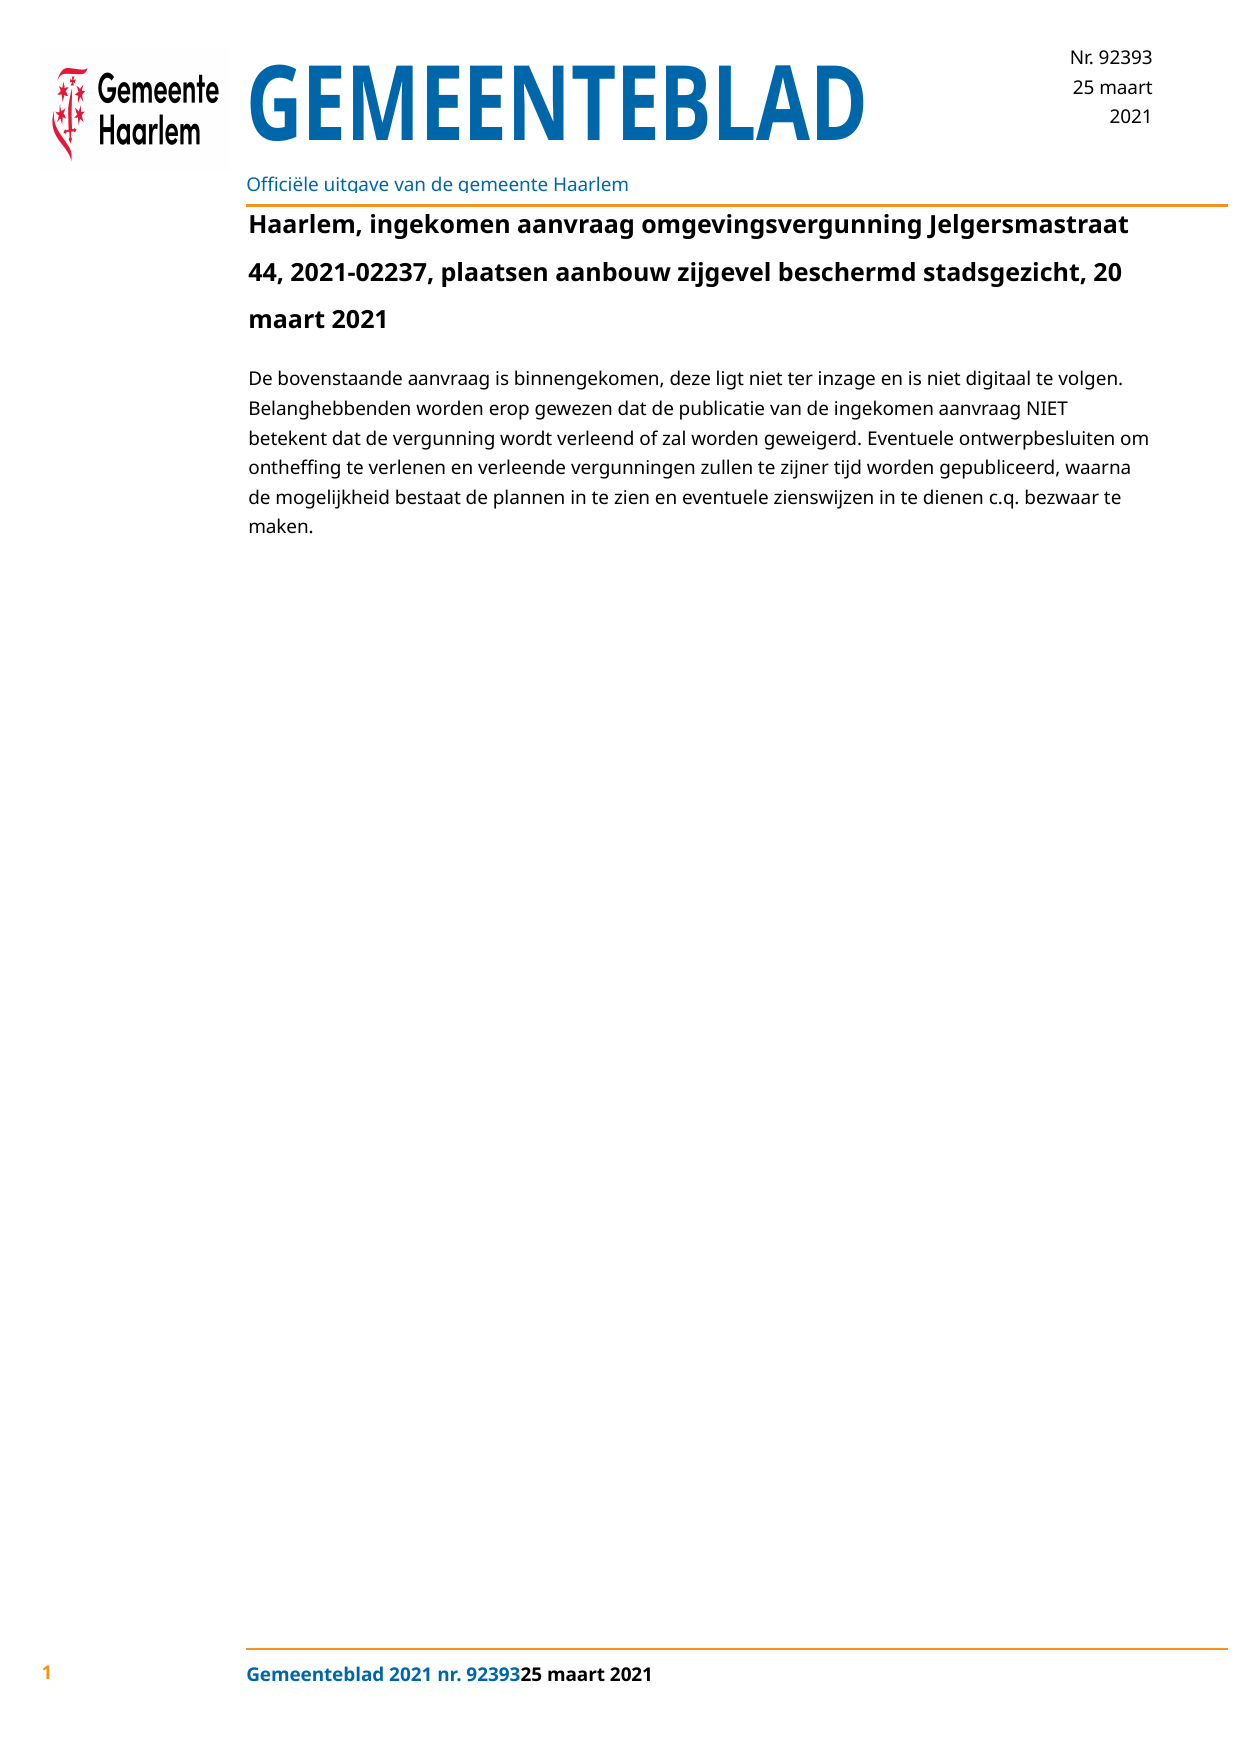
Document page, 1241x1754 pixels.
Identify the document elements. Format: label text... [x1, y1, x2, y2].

picture [41, 47, 231, 172]
text De bovenstaande aanvraag is binnengekomen, deze ligt niet ter inzage en is niet digitaal te volgen. Belanghebbenden worden erop gewezen dat de publicatie van de ingekomen aanvraag NIET betekent dat de vergunning wordt verleend of zal worden geweigerd. Eventuele ontwerpbesluiten om ontheffing te verlenen en verleende vergunningen zullen te zijner tijd worden gepubliceerd, waarna de mogelijkheid bestaat de plannen in te zien en eventuele zienswijzen in te dienen c.q. bezwaar te maken. [248, 366, 1152, 539]
text Haarlem, ingekomen aanvraag omgevingsvergunning Jelgersmastraat 44, 2021-02237, plaatsen aanbouw zijgevel beschermd stadsgezicht, 20 maart 2021 [248, 207, 1152, 336]
